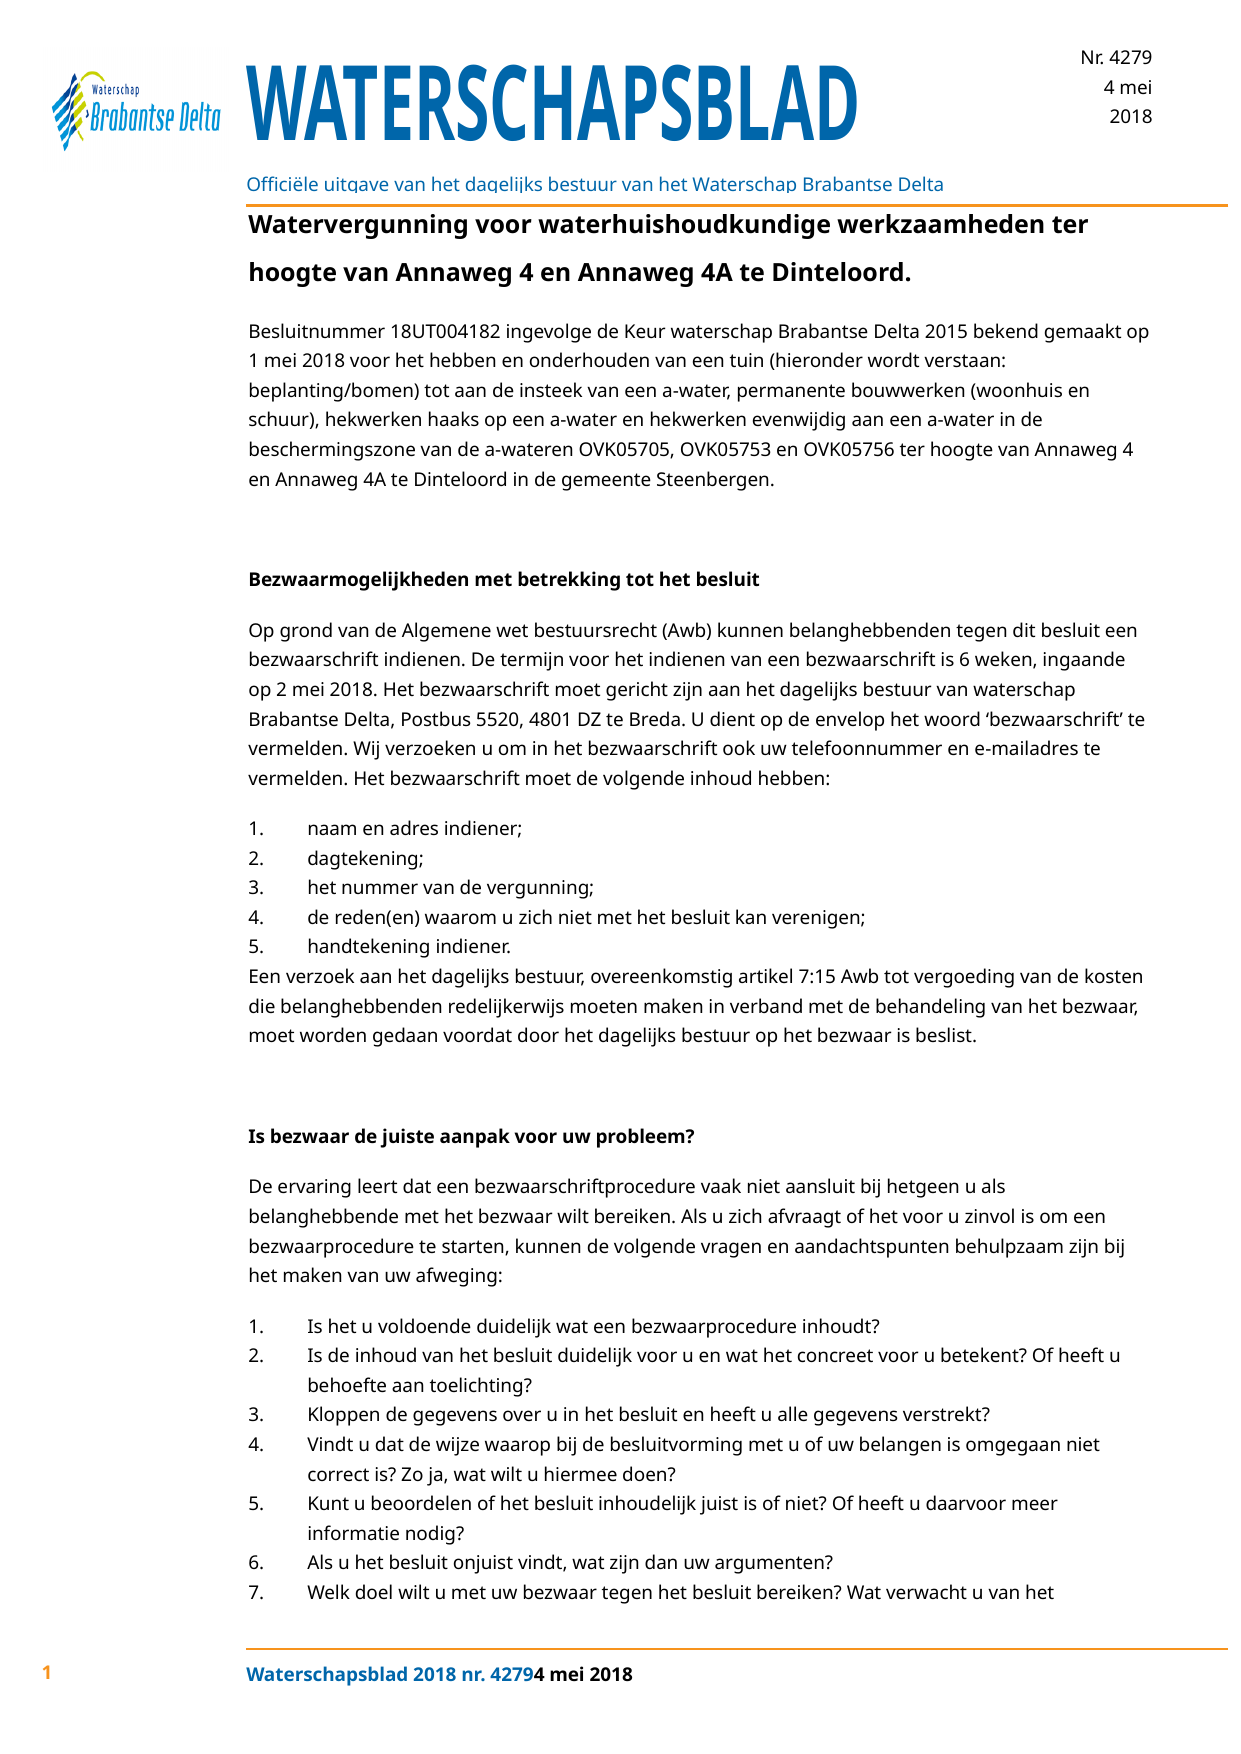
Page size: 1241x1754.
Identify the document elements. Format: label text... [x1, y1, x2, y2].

list Kunt u beoordelen of het besluit inhoudelijk juist is of niet? Of heeft u daarvoor meer informatie nodig? [248, 1490, 1152, 1546]
text Een verzoek aan het dagelijks bestuur, overeenkomstig artikel 7:15 Awb tot vergoeding van de kosten die belanghebbenden redelijkerwijs moeten maken in verband met de behandeling van het bezwaar, moet worden gedaan voordat door het dagelijks bestuur op het bezwaar is beslist. [248, 963, 1152, 1048]
text Op grond van de Algemene wet bestuursrecht (Awb) kunnen belanghebbenden tegen dit besluit een bezwaarschrift indienen. De termijn voor het indienen van een bezwaarschrift is 6 weken, ingaande op 2 mei 2018. Het bezwaarschrift moet gericht zijn aan het dagelijks bestuur van waterschap Brabantse Delta, Postbus 5520, 4801 DZ te Breda. U dient op de envelop het woord ‘bezwaarschrift’ te vermelden. Wij verzoeken u om in het bezwaarschrift ook uw telefoonnummer en e‑mailadres te vermelden. Het bezwaarschrift moet de volgende inhoud hebben: [248, 617, 1152, 791]
list handtekening indiener. [248, 934, 1152, 959]
picture [41, 47, 231, 172]
text Watervergunning voor waterhuishoudkundige werkzaamheden ter hoogte van Annaweg 4 en Annaweg 4A te Dinteloord. [248, 207, 1152, 288]
list Vindt u dat de wijze waarop bij de besluitvorming met u of uw belangen is omgegaan niet correct is? Zo ja, wat wilt u hiermee doen? [248, 1431, 1152, 1487]
list Kloppen de gegevens over u in het besluit en heeft u alle gegevens verstrekt? [248, 1402, 1152, 1427]
list Is de inhoud van het besluit duidelijk voor u en wat het concreet voor u betekent? Of heeft u behoefte aan toelichting? [248, 1342, 1152, 1398]
list Is het u voldoende duidelijk wat een bezwaarprocedure inhoudt? [248, 1313, 1152, 1339]
list het nummer van de vergunning; [248, 874, 1152, 900]
text Is bezwaar de juiste aanpak voor uw probleem? [248, 1123, 1152, 1149]
text De ervaring leert dat een bezwaarschriftprocedure vaak niet aansluit bij hetgeen u als belanghebbende met het bezwaar wilt bereiken. Als u zich afvraagt of het voor u zinvol is om een bezwaarprocedure te starten, kunnen de volgende vragen en aandachtspunten behulpzaam zijn bij het maken van uw afweging: [248, 1174, 1152, 1288]
list dagtekening; [248, 845, 1152, 871]
text Bezwaarmogelijkheden met betrekking tot het besluit [248, 567, 1152, 592]
list Welk doel wilt u met uw bezwaar tegen het besluit bereiken? Wat verwacht u van het [248, 1579, 1152, 1605]
text Besluitnummer 18UT004182 ingevolge de Keur waterschap Brabantse Delta 2015 bekend gemaakt op 1 mei 2018 voor het hebben en onderhouden van een tuin (hieronder wordt verstaan: beplanting/bomen) tot aan de insteek van een a-water, permanente bouwwerken (woonhuis en schuur), hekwerken haaks op een a-water en hekwerken evenwijdig aan een a-water in de beschermingszone van de a-wateren OVK05705, OVK05753 en OVK05756 ter hoogte van Annaweg 4 en Annaweg 4A te Dinteloord in de gemeente Steenbergen. [248, 318, 1152, 492]
list Als u het besluit onjuist vindt, wat zijn dan uw argumenten? [248, 1549, 1152, 1575]
list naam en adres indiener; [248, 815, 1152, 841]
list de reden(en) waarom u zich niet met het besluit kan verenigen; [248, 904, 1152, 930]
